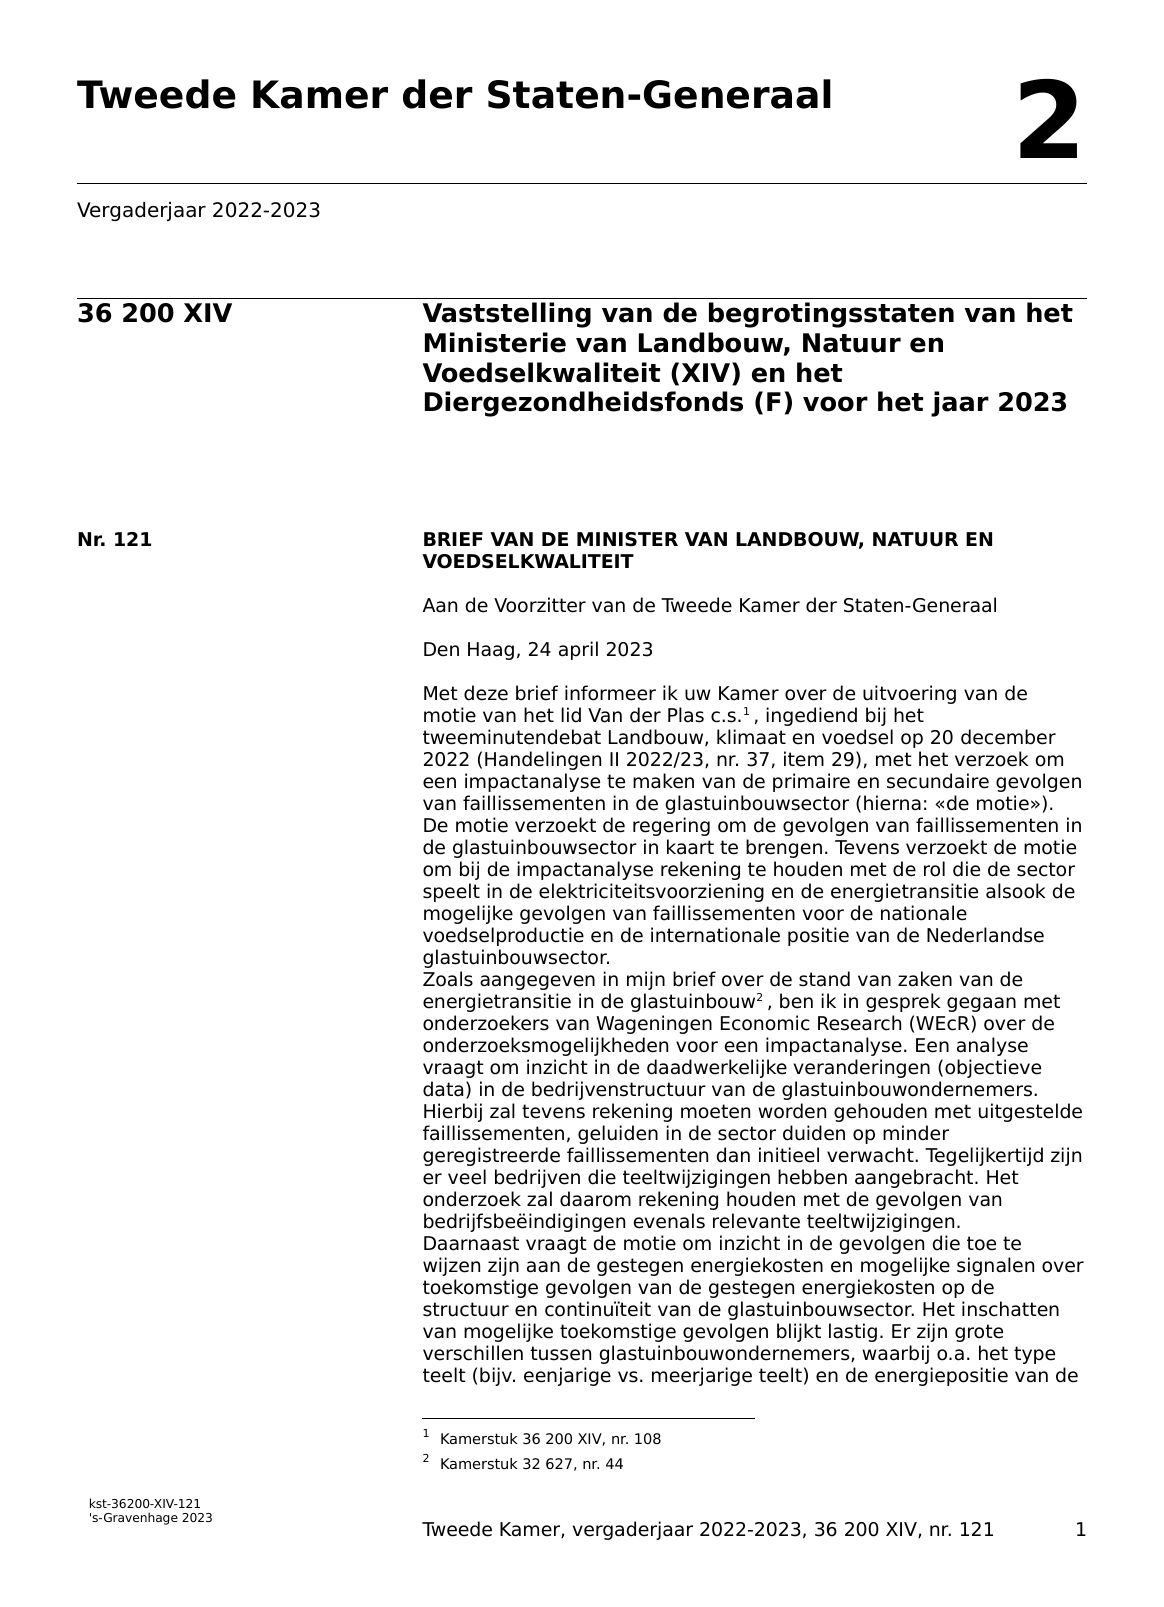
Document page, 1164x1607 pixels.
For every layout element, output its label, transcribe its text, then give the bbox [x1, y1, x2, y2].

text Zoals aangegeven in mijn brief over de stand van zaken van de energietransitie in de glastuinbouw, ben ik in gesprek gegaan met onderzoekers van Wageningen Economic Research (WEcR) over de onderzoeksmogelijkheden voor een impactanalyse. Een analyse vraagt om inzicht in de daadwerkelijke veranderingen (objectieve data) in de bedrijvenstructuur van de glastuinbouwondernemers. Hierbij zal tevens rekening moeten worden gehouden met uitgestelde faillissementen, geluiden in de sector duiden op minder geregistreerde faillissementen dan initieel verwacht. Tegelijkertijd zijn er veel bedrijven die teeltwijzigingen hebben aangebracht. Het onderzoek zal daarom rekening houden met de gevolgen van bedrijfsbeëindigingen evenals relevante teeltwijzigingen. [422, 969, 1087, 1233]
text Aan de Voorzitter van de Tweede Kamer der Staten-Generaal [422, 595, 1087, 617]
table_header 2 [886, 59, 1087, 183]
text Met deze brief informeer ik uw Kamer over de uitvoering van de motie van het lid Van der Plas c.s., ingediend bij het tweeminutendebat Landbouw, klimaat en voedsel op 20 december 2022 (Handelingen II 2022/23, nr. 37, item 29), met het verzoek om een impactanalyse te maken van de primaire en secundaire gevolgen van faillissementen in de glastuinbouwsector (hierna: «de motie»). [422, 683, 1087, 815]
subtitle Nr. 121 BRIEF VAN DE MINISTER VAN LANDBOUW, NATUUR EN VOEDSELKWALITEIT [77, 529, 1087, 573]
text Kamerstuk 36 200 XIV, nr. 108 [422, 1427, 1087, 1449]
table_header Tweede Kamer der Staten-Generaal [77, 59, 886, 183]
text 's-Gravenhage 2023 [88, 1511, 323, 1525]
text De motie verzoekt de regering om de gevolgen van faillissementen in de glastuinbouwsector in kaart te brengen. Tevens verzoekt de motie om bij de impactanalyse rekening te houden met de rol die de sector speelt in de elektriciteitsvoorziening en de energietransitie alsook de mogelijke gevolgen van faillissementen voor de nationale voedselproductie en de internationale positie van de Nederlandse glastuinbouwsector. [422, 815, 1087, 969]
text Den Haag, 24 april 2023 [422, 639, 1087, 661]
text Kamerstuk 32 627, nr. 44 [422, 1452, 1087, 1474]
table_cell Vergaderjaar 2022-2023 [77, 184, 1087, 298]
text kst-36200-XIV-121 [88, 1497, 323, 1511]
subtitle 36 200 XIV Vaststelling van de begrotingsstaten van het Ministerie van Landbouw, Natuur en Voedselkwaliteit (XIV) en het Diergezondheidsfonds (F) voor het jaar 2023 [77, 299, 1087, 418]
text Daarnaast vraagt de motie om inzicht in de gevolgen die toe te wijzen zijn aan de gestegen energiekosten en mogelijke signalen over toekomstige gevolgen van de gestegen energiekosten op de structuur en continuïteit van de glastuinbouwsector. Het inschatten van mogelijke toekomstige gevolgen blijkt lastig. Er zijn grote verschillen tussen glastuinbouwondernemers, waarbij o.a. het type teelt (bijv. eenjarige vs. meerjarige teelt) en de energiepositie van de [422, 1233, 1087, 1387]
